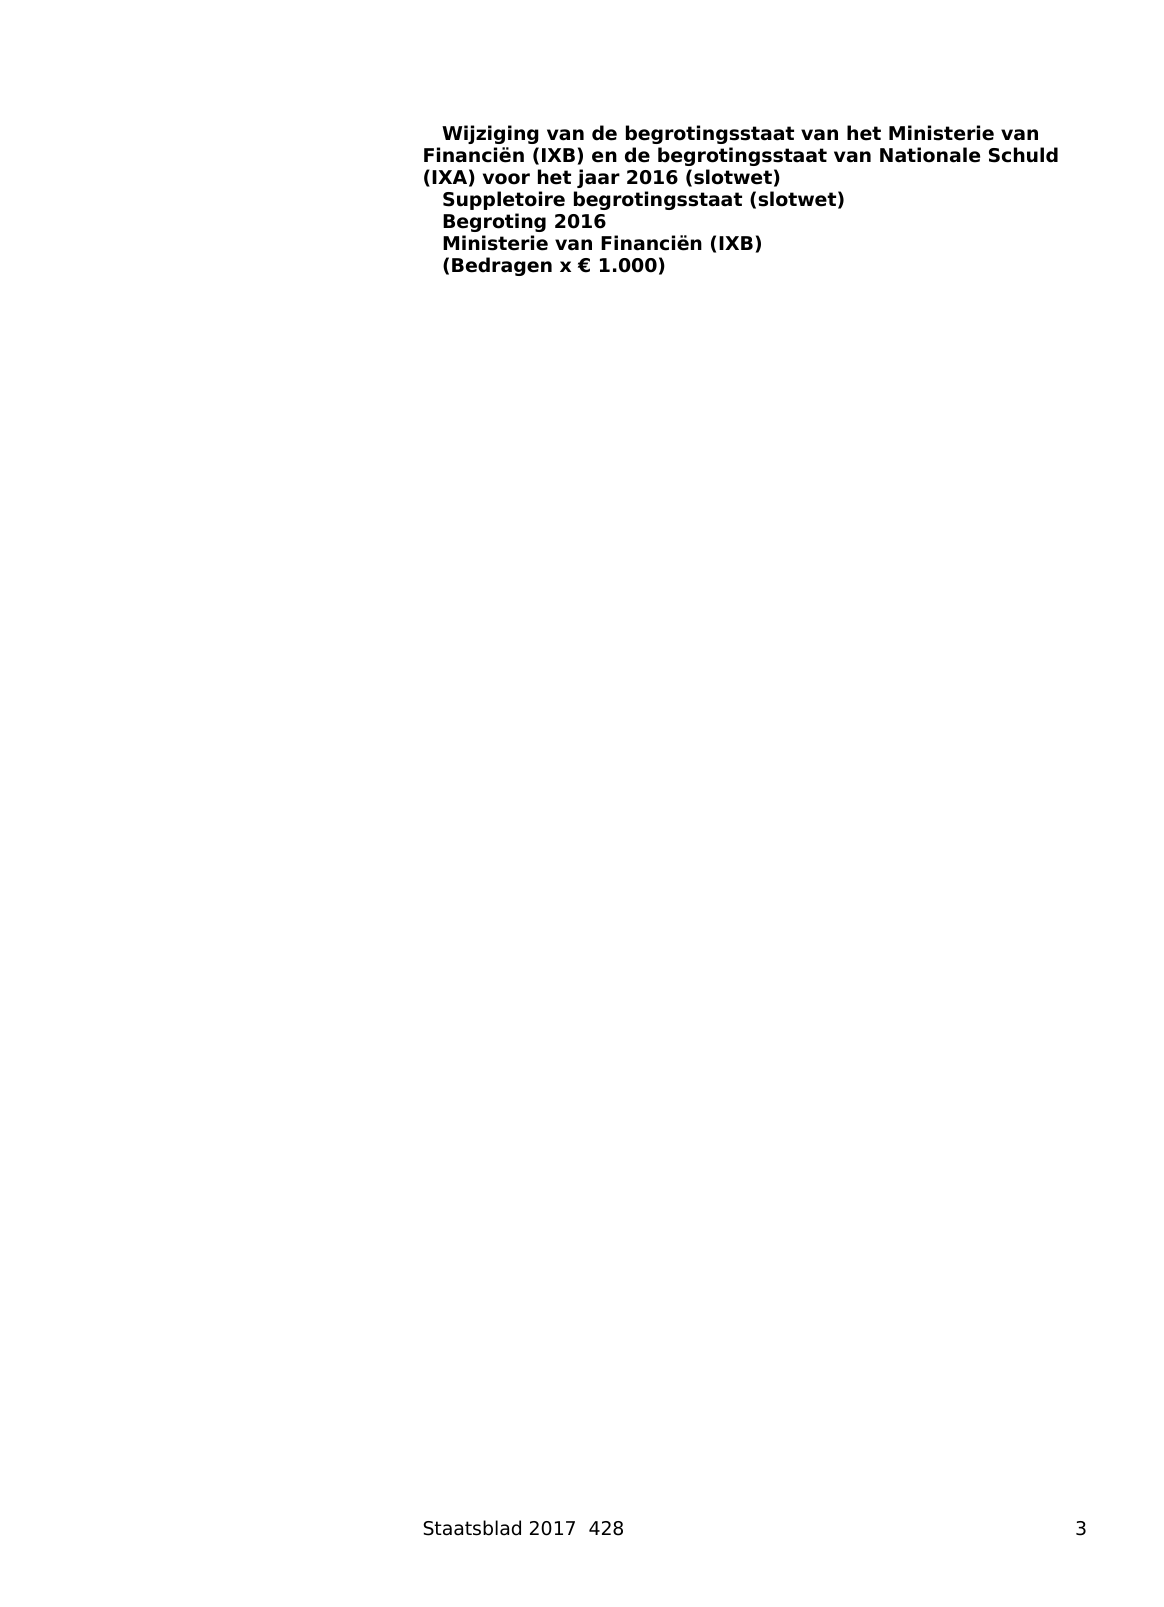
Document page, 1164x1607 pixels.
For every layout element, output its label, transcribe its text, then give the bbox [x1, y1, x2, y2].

text Begroting 2016 [422, 211, 1087, 232]
text Suppletoire begrotingsstaat (slotwet) [422, 188, 1087, 211]
text Ministerie van Financiën (IXB) [422, 232, 1087, 254]
text (Bedragen x € 1.000) [422, 254, 1087, 276]
text Wijziging van de begrotingsstaat van het Ministerie van Financiën (IXB) en de begrotingsstaat van Nationale Schuld (IXA) voor het jaar 2016 (slotwet) [422, 123, 1087, 188]
